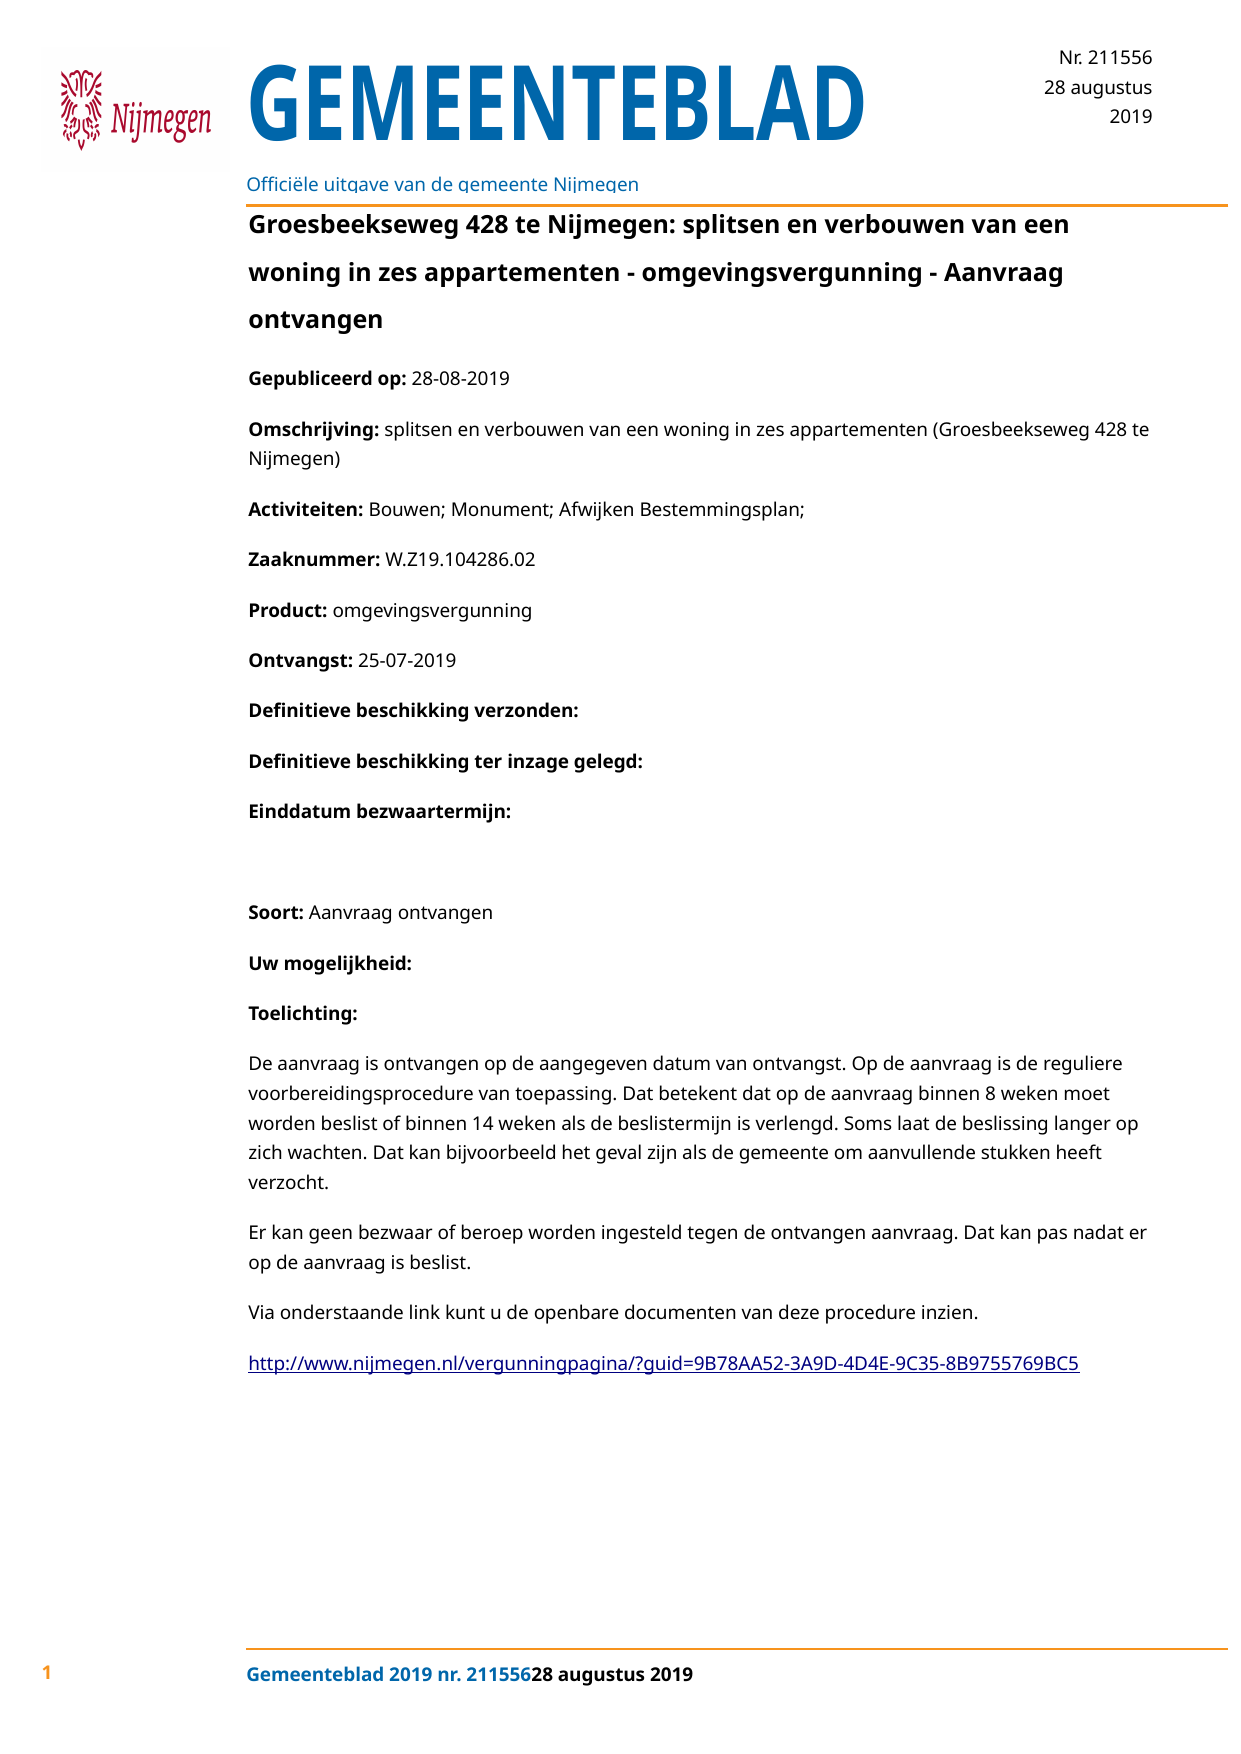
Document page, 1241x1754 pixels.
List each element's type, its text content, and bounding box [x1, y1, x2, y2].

text http://www.nijmegen.nl/vergunningpagina/?guid=9B78AA52-3A9D-4D4E-9C35-8B9755769BC5 [248, 1350, 1152, 1375]
text Product: omgevingsvergunning [248, 597, 1152, 622]
text Einddatum bezwaartermijn: [248, 798, 1152, 824]
text Soort: Aanvraag ontvangen [248, 899, 1152, 925]
text Toelichting: [248, 1000, 1152, 1026]
text Activiteiten: Bouwen; Monument; Afwijken Bestemmingsplan; [248, 496, 1152, 522]
text De aanvraag is ontvangen op de aangegeven datum van ontvangst. Op de aanvraag is de reguliere voorbereidingsprocedure van toepassing. Dat betekent dat op de aanvraag binnen 8 weken moet worden beslist of binnen 14 weken als de beslistermijn is verlengd. Soms laat de beslissing langer op zich wachten. Dat kan bijvoorbeeld het geval zijn als de gemeente om aanvullende stukken heeft verzocht. [248, 1051, 1152, 1194]
text Groesbeekseweg 428 te Nijmegen: splitsen en verbouwen van een woning in zes appartementen - omgevingsvergunning - Aanvraag ontvangen [248, 207, 1152, 336]
text Via onderstaande link kunt u de openbare documenten van deze procedure inzien. [248, 1299, 1152, 1325]
text Zaaknummer: W.Z19.104286.02 [248, 546, 1152, 572]
text Ontvangst: 25-07-2019 [248, 647, 1152, 673]
text Omschrijving: splitsen en verbouwen van een woning in zes appartementen (Groesbeekseweg 428 te Nijmegen) [248, 416, 1152, 471]
text Er kan geen bezwaar of beroep worden ingesteld tegen de ontvangen aanvraag. Dat kan pas nadat er op de aanvraag is beslist. [248, 1219, 1152, 1274]
picture [41, 47, 231, 172]
text Gepubliceerd op: 28-08-2019 [248, 366, 1152, 391]
text Uw mogelijkheid: [248, 950, 1152, 975]
text Definitieve beschikking ter inzage gelegd: [248, 748, 1152, 774]
text Definitieve beschikking verzonden: [248, 698, 1152, 723]
